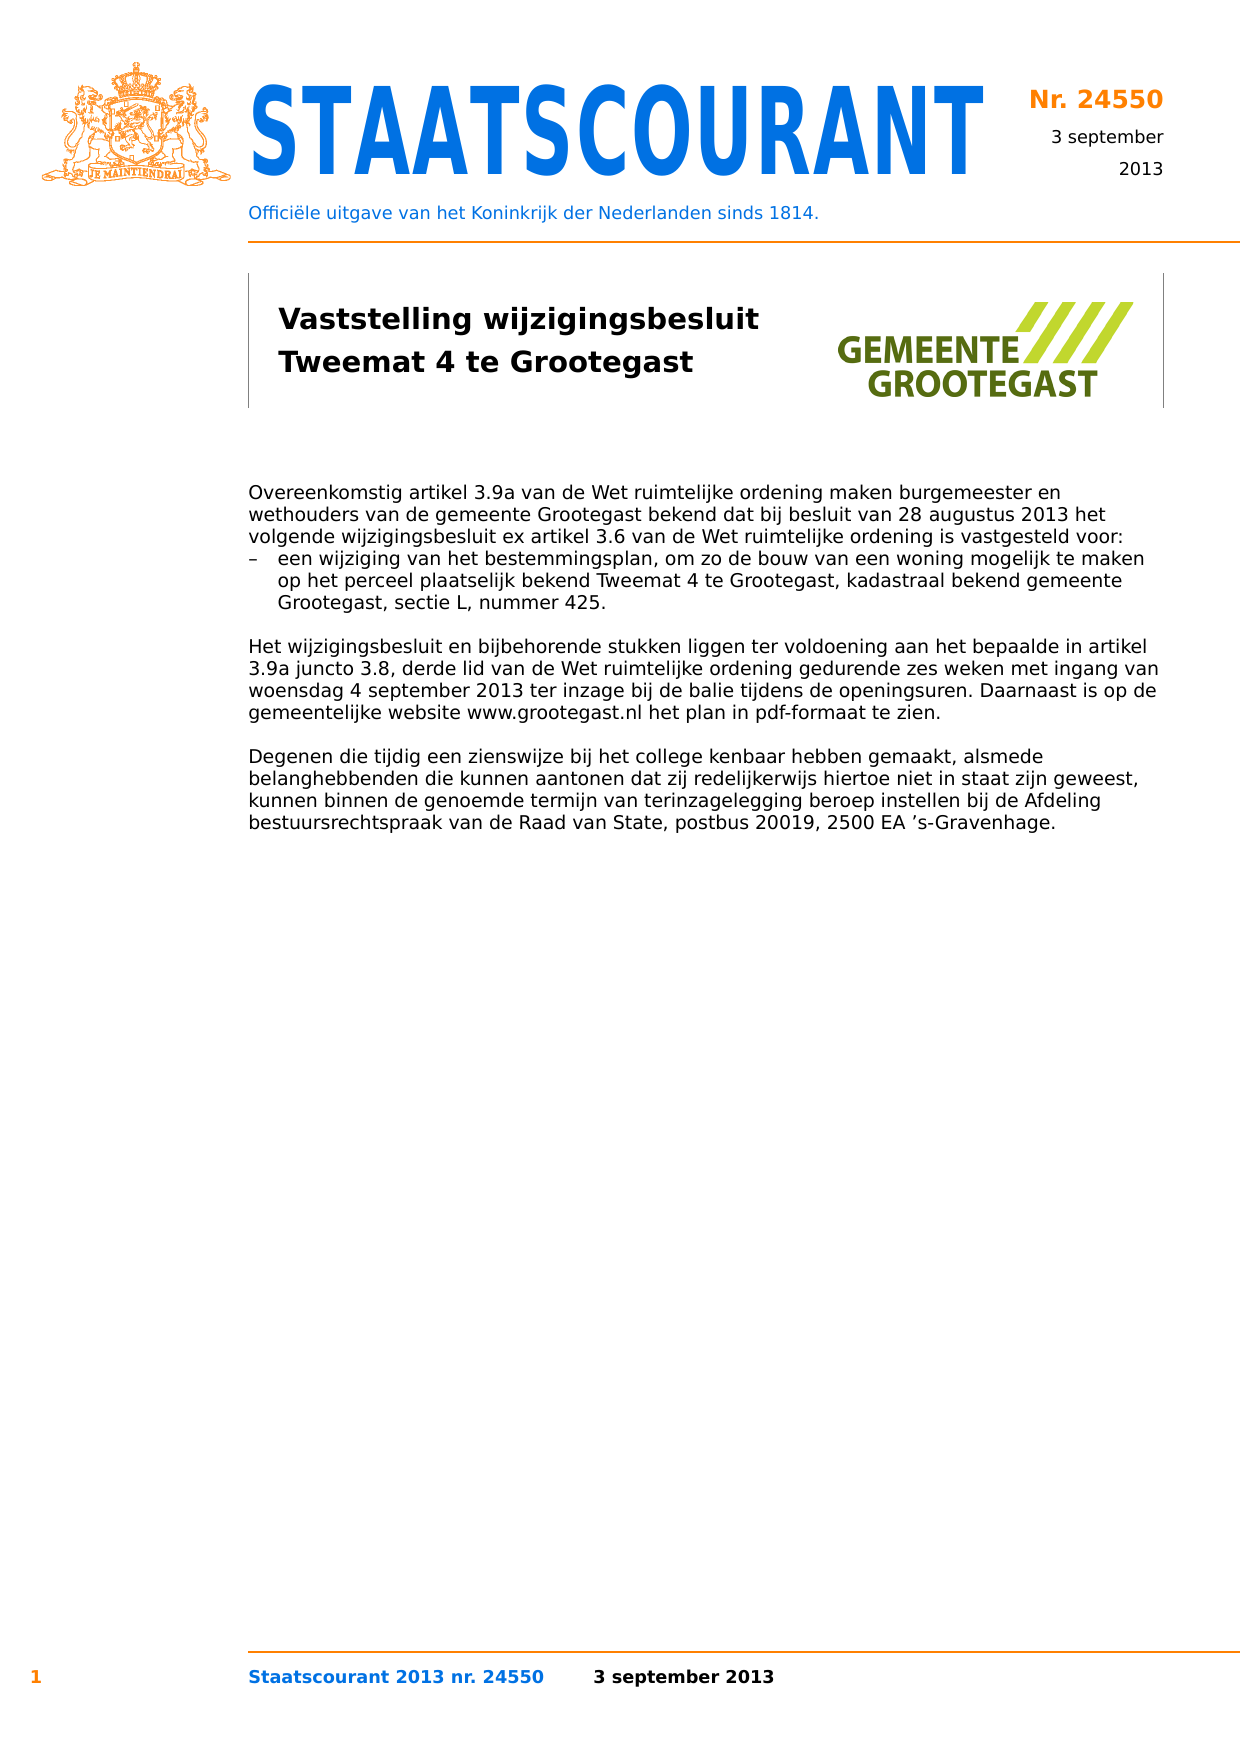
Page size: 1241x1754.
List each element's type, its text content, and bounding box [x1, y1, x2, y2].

table_header Nr. 24550 [998, 62, 1240, 121]
text Degenen die tijdig een zienswijze bij het college kenbaar hebben gemaakt, alsmede belanghebbenden die kunnen aantonen dat zij redelijkerwijs hiertoe niet in staat zijn geweest, kunnen binnen de genoemde termijn van terinzagelegging beroep instellen bij de Afdeling bestuursrechtspraak van de Raad van State, postbus 20019, 2500 EA ’s-Gravenhage. [248, 746, 1163, 834]
picture [41, 62, 231, 186]
table_cell 2013 [998, 153, 1240, 203]
table_cell 3 september [998, 121, 1240, 153]
table_header [25, 62, 248, 241]
table_cell Officiële uitgave van het Koninkrijk der Nederlanden sinds 1814. [248, 203, 1240, 241]
text – een wijziging van het bestemmingsplan, om zo de bouw van een woning mogelijk te maken op het perceel plaatselijk bekend Tweemat 4 te Grootegast, kadastraal bekend gemeente Grootegast, sectie L, nummer 425. [248, 548, 1163, 614]
text Overeenkomstig artikel 3.9a van de Wet ruimtelijke ordening maken burgemeester en wethouders van de gemeente Grootegast bekend dat bij besluit van 28 augustus 2013 het volgende wijzigingsbesluit ex artikel 3.6 van de Wet ruimtelijke ordening is vastgesteld voor: [248, 482, 1163, 548]
picture [838, 302, 1134, 397]
subtitle Vaststelling wijzigingsbesluit Tweemat 4 te Grootegast [249, 273, 1163, 408]
table_header STAATSCOURANT [248, 62, 998, 203]
text Het wijzigingsbesluit en bijbehorende stukken liggen ter voldoening aan het bepaalde in artikel 3.9a juncto 3.8, derde lid van de Wet ruimtelijke ordening gedurende zes weken met ingang van woensdag 4 september 2013 ter inzage bij de balie tijdens de openingsuren. Daarnaast is op de gemeentelijke website www.grootegast.nl het plan in pdf-formaat te zien. [248, 636, 1163, 724]
